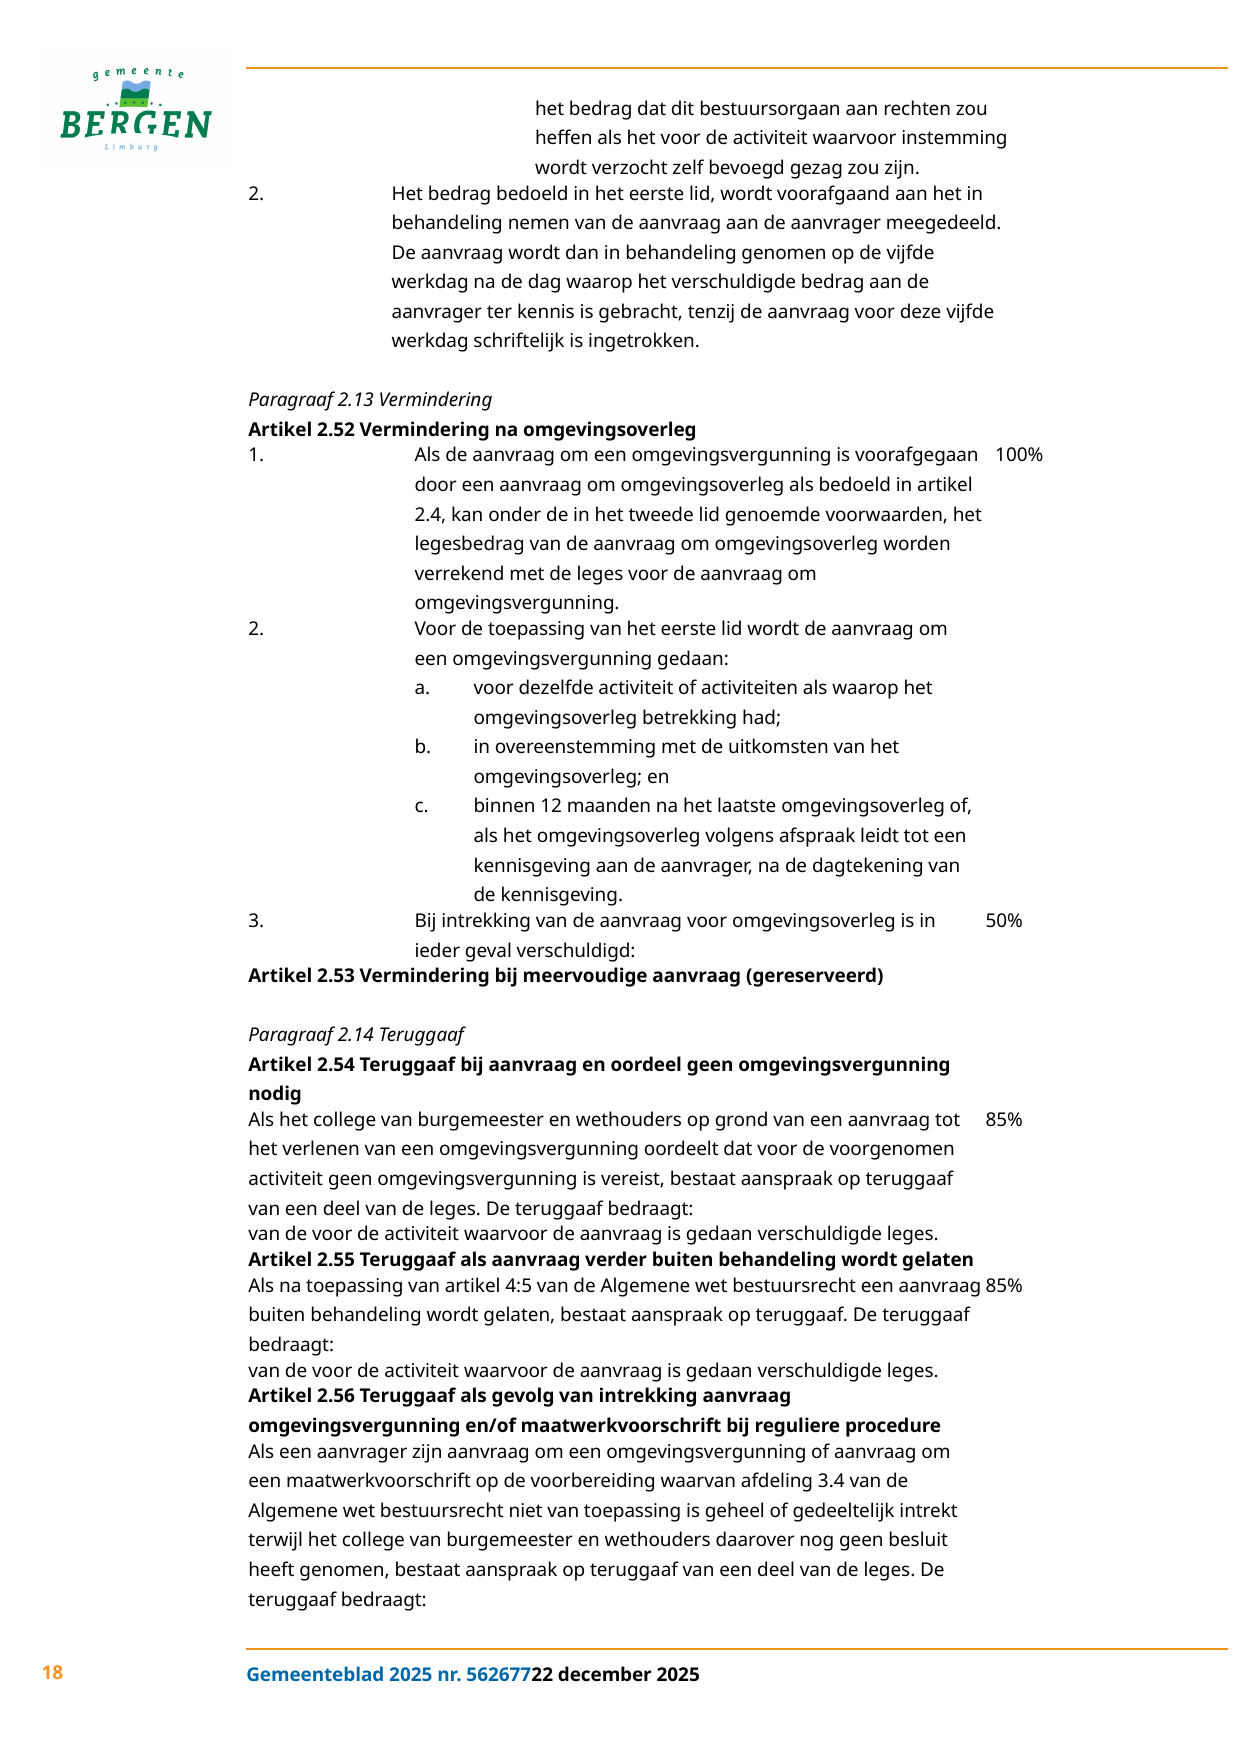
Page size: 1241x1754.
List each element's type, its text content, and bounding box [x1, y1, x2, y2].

table_cell [391, 95, 535, 180]
table_cell 50% [985, 907, 1152, 962]
table_cell Als een aanvrager zijn aanvraag om een omgevingsvergunning of aanvraag om een maatwerkvoorschrift op de voorbereiding waarvan afdeling 3.4 van de Algemene wet bestuursrecht niet van toepassing is geheel of gedeeltelijk intrekt terwijl het college van burgemeester en wethouders daarover nog geen besluit heeft genomen, bestaat aanspraak op teruggaaf van een deel van de leges. De teruggaaf bedraagt: [248, 1438, 985, 1612]
table_cell Als het college van burgemeester en wethouders op grond van een aanvraag tot het verlenen van een omgevingsvergunning oordeelt dat voor de voorgenomen activiteit geen omgevingsvergunning is vereist, bestaat aanspraak op teruggaaf van een deel van de leges. De teruggaaf bedraagt: [248, 1106, 985, 1221]
table_cell 2. [248, 180, 391, 353]
text Paragraaf 2.13 Vermindering [248, 386, 1152, 412]
table_cell Voor de toepassing van het eerste lid wordt de aanvraag om een omgevingsvergunning gedaan: voor dezelfde activiteit of activiteiten als waarop het omgevingsoverleg betrekking had; in overeenstemming met de uitkomsten van het omgevingsoverleg; en binnen 12 maanden na het laatste omgevingsoverleg of, als het omgevingsoverleg volgens afspraak leidt tot een kennisgeving aan de aanvrager, na de dagtekening van de kennisgeving. [414, 615, 985, 907]
table_cell 3. [248, 907, 414, 962]
table_header [985, 1051, 1152, 1106]
picture [41, 47, 231, 172]
table_cell Als de aanvraag om een omgevingsvergunning is voorafgegaan door een aanvraag om omgevingsoverleg als bedoeld in artikel 2.4, kan onder de in het tweede lid genoemde voorwaarden, het legesbedrag van de aanvraag om omgevingsoverleg worden verrekend met de leges voor de aanvraag om omgevingsvergunning. [414, 442, 985, 615]
table_cell van de voor de activiteit waarvoor de aanvraag is gedaan verschuldigde leges. [248, 1221, 985, 1246]
table_cell Artikel 2.53 Vermindering bij meervoudige aanvraag (gereserveerd) [248, 963, 985, 988]
table_cell 85% [985, 1106, 1152, 1221]
table_cell [985, 963, 1152, 988]
table_cell Als na toepassing van artikel 4:5 van de Algemene wet bestuursrecht een aanvraag buiten behandeling wordt gelaten, bestaat aanspraak op teruggaaf. De teruggaaf bedraagt: [248, 1272, 985, 1357]
table_cell 1. [248, 442, 414, 615]
table_cell 100% [985, 442, 1152, 615]
table_header Artikel 2.54 Teruggaaf bij aanvraag en oordeel geen omgevingsvergunning nodig [248, 1051, 985, 1106]
table_header Artikel 2.52 Vermindering na omgevingsoverleg [248, 416, 985, 442]
text Paragraaf 2.14 Teruggaaf [248, 1021, 1152, 1047]
table_cell het bedrag dat dit bestuursorgaan aan rechten zou heffen als het voor de activiteit waarvoor instemming wordt verzocht zelf bevoegd gezag zou zijn. [535, 95, 1008, 180]
table_cell [985, 1438, 1152, 1612]
table_cell Bij intrekking van de aanvraag voor omgevingsoverleg is in ieder geval verschuldigd: [414, 907, 985, 962]
table_cell [985, 1221, 1152, 1246]
table_cell 2. [248, 615, 414, 907]
table_cell Artikel 2.56 Teruggaaf als gevolg van intrekking aanvraag omgevingsvergunning en/of maatwerkvoorschrift bij reguliere procedure [248, 1383, 985, 1438]
table_cell Het bedrag bedoeld in het eerste lid, wordt voorafgaand aan het in behandeling nemen van de aanvraag aan de aanvrager meegedeeld. De aanvraag wordt dan in behandeling genomen op de vijfde werkdag na de dag waarop het verschuldigde bedrag aan de aanvrager ter kennis is gebracht, tenzij de aanvraag voor deze vijfde werkdag schriftelijk is ingetrokken. [391, 180, 1008, 353]
table_cell [985, 615, 1152, 907]
table_cell van de voor de activiteit waarvoor de aanvraag is gedaan verschuldigde leges. [248, 1357, 985, 1383]
table_cell [985, 1246, 1152, 1272]
table_cell 85% [985, 1272, 1152, 1357]
table_cell [248, 95, 391, 180]
table_cell [985, 1383, 1152, 1438]
table_cell Artikel 2.55 Teruggaaf als aanvraag verder buiten behandeling wordt gelaten [248, 1246, 985, 1272]
table_header [985, 416, 1152, 442]
table_cell [985, 1357, 1152, 1383]
table_cell [1008, 95, 1152, 180]
table_cell [1008, 180, 1152, 353]
